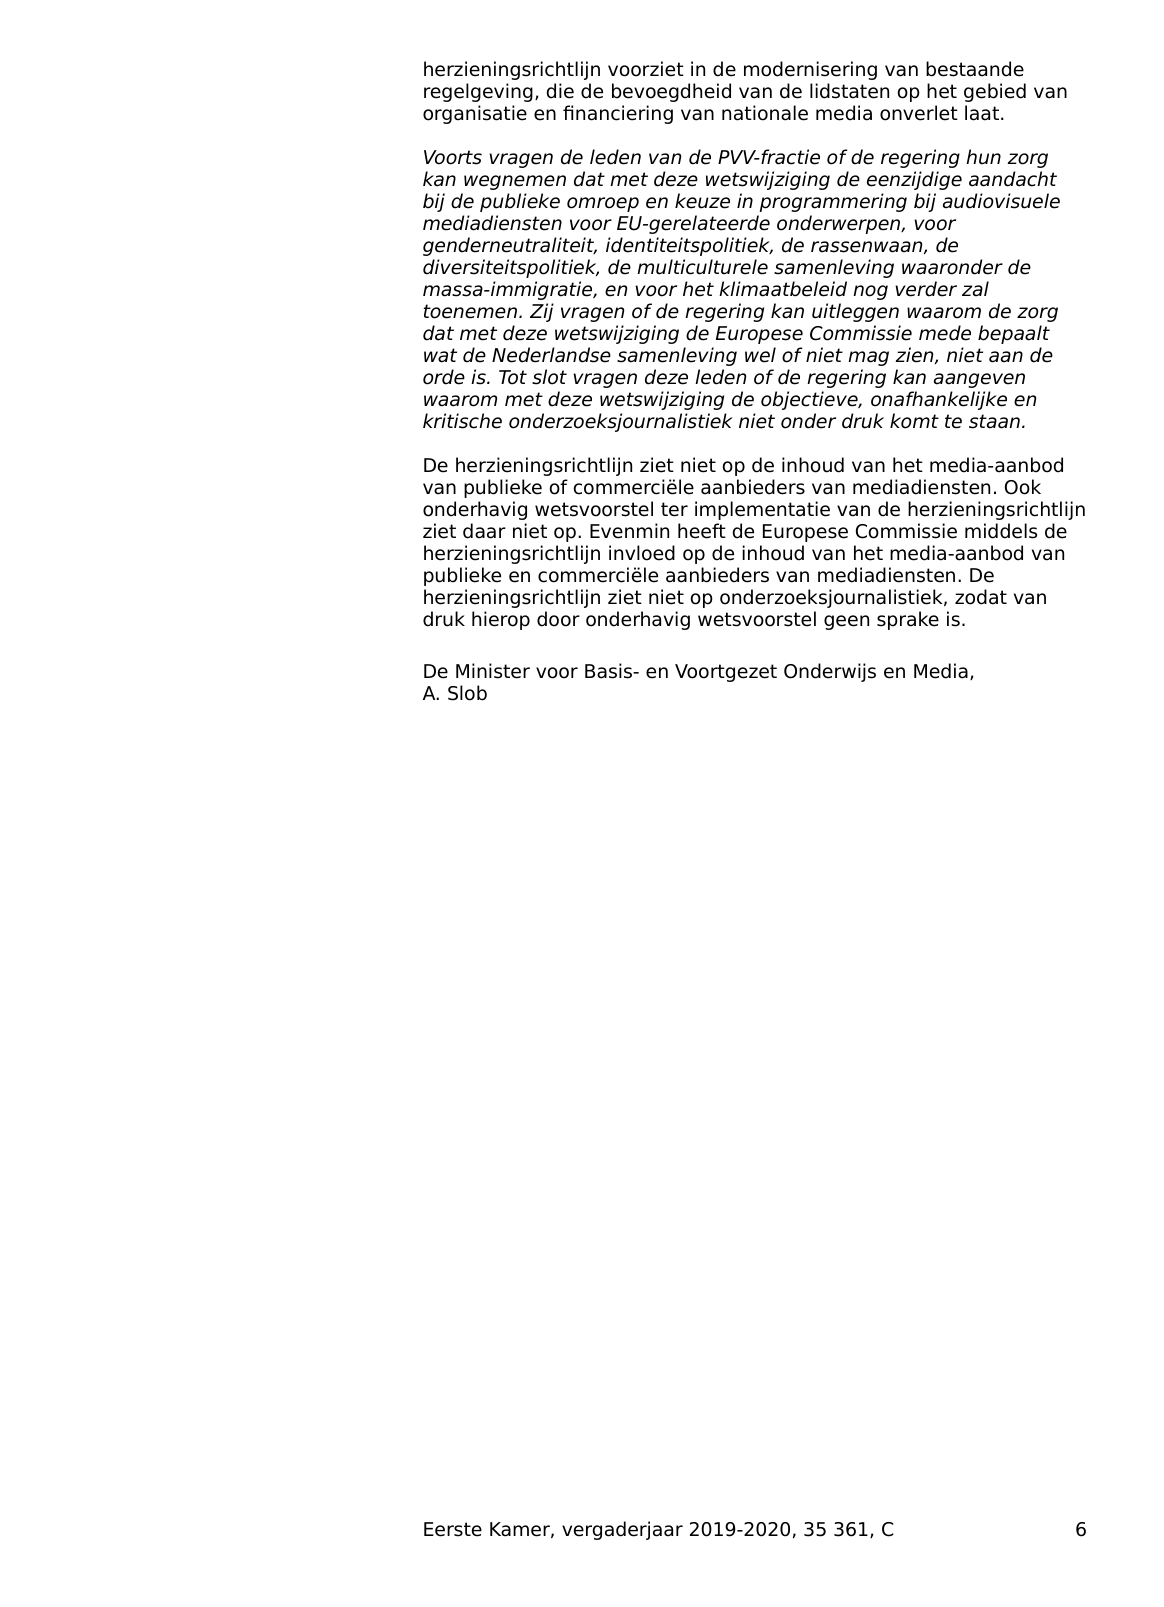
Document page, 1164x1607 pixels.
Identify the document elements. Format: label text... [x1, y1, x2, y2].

text herzieningsrichtlijn voorziet in de modernisering van bestaande regelgeving, die de bevoegdheid van de lidstaten op het gebied van organisatie en financiering van nationale media onverlet laat. [422, 59, 1087, 125]
text De Minister voor Basis- en Voortgezet Onderwijs en Media, A. Slob [422, 661, 1087, 705]
text Voorts vragen de leden van de PVV-fractie of de regering hun zorg kan wegnemen dat met deze wetswijziging de eenzijdige aandacht bij de publieke omroep en keuze in programmering bij audiovisuele mediadiensten voor EU-gerelateerde onderwerpen, voor genderneutraliteit, identiteitspolitiek, de rassenwaan, de diversiteitspolitiek, de multiculturele samenleving waaronder de massa-immigratie, en voor het klimaatbeleid nog verder zal toenemen. Zij vragen of de regering kan uitleggen waarom de zorg dat met deze wetswijziging de Europese Commissie mede bepaalt wat de Nederlandse samenleving wel of niet mag zien, niet aan de orde is. Tot slot vragen deze leden of de regering kan aangeven waarom met deze wetswijziging de objectieve, onafhankelijke en kritische onderzoeksjournalistiek niet onder druk komt te staan. [422, 147, 1087, 433]
text De herzieningsrichtlijn ziet niet op de inhoud van het media-aanbod van publieke of commerciële aanbieders van mediadiensten. Ook onderhavig wetsvoorstel ter implementatie van de herzieningsrichtlijn ziet daar niet op. Evenmin heeft de Europese Commissie middels de herzieningsrichtlijn invloed op de inhoud van het media-aanbod van publieke en commerciële aanbieders van mediadiensten. De herzieningsrichtlijn ziet niet op onderzoeksjournalistiek, zodat van druk hierop door onderhavig wetsvoorstel geen sprake is. [422, 455, 1087, 631]
